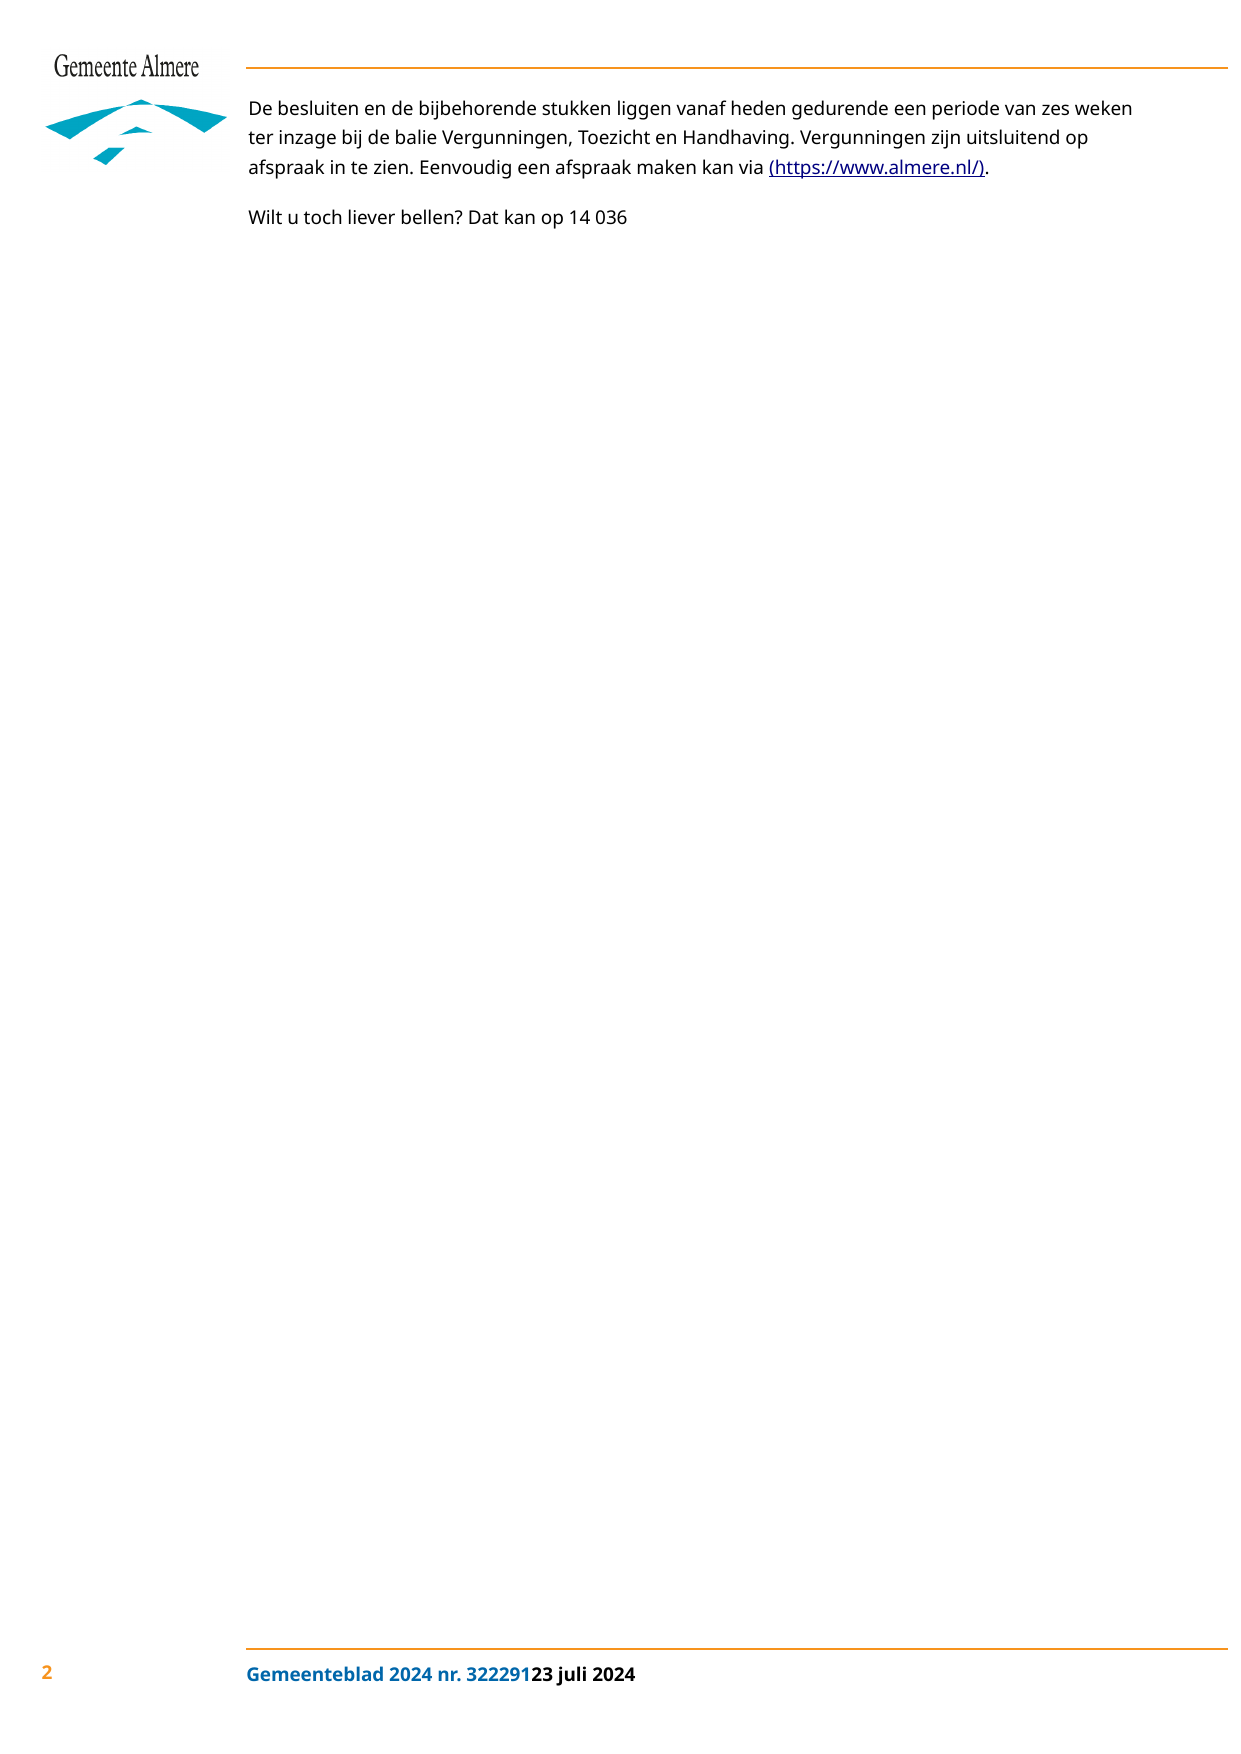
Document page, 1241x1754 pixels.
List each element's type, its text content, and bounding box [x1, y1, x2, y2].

text Wilt u toch liever bellen? Dat kan op 14 036 [248, 204, 1152, 230]
text De besluiten en de bijbehorende stukken liggen vanaf heden gedurende een periode van zes weken ter inzage bij de balie Vergunningen, Toezicht en Handhaving. Vergunningen zijn uitsluitend op afspraak in te zien. Eenvoudig een afspraak maken kan via (https://www.almere.nl/). [248, 95, 1152, 180]
picture [41, 47, 231, 172]
